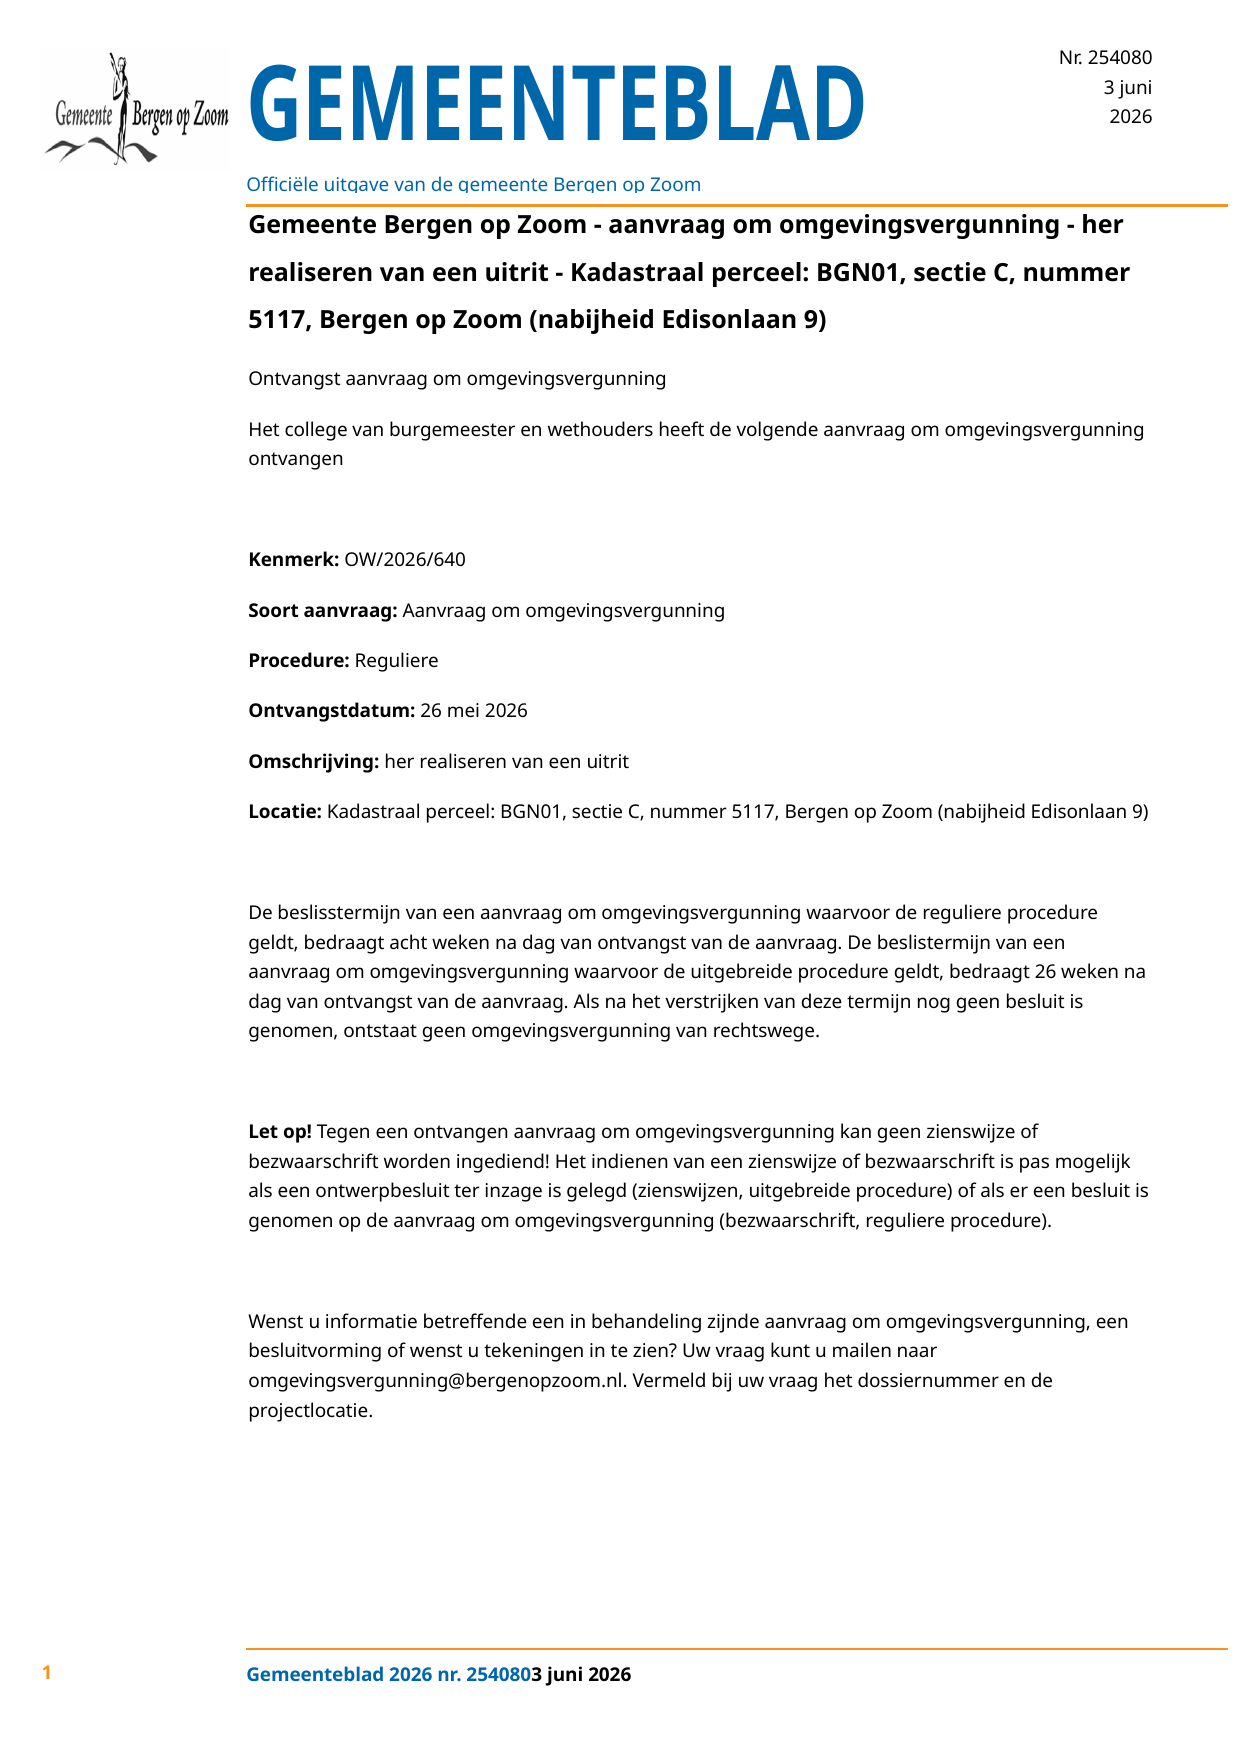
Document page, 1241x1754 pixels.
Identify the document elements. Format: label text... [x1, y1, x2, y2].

text Omschrijving: her realiseren van een uitrit [248, 748, 1152, 774]
text De beslisstermijn van een aanvraag om omgevingsvergunning waarvoor de reguliere procedure geldt, bedraagt acht weken na dag van ontvangst van de aanvraag. De beslistermijn van een aanvraag om omgevingsvergunning waarvoor de uitgebreide procedure geldt, bedraagt 26 weken na dag van ontvangst van de aanvraag. Als na het verstrijken van deze termijn nog geen besluit is genomen, ontstaat geen omgevingsvergunning van rechtswege. [248, 899, 1152, 1043]
text Gemeente Bergen op Zoom - aanvraag om omgevingsvergunning - her realiseren van een uitrit - Kadastraal perceel: BGN01, sectie C, nummer 5117, Bergen op Zoom (nabijheid Edisonlaan 9) [248, 207, 1152, 336]
text Locatie: Kadastraal perceel: BGN01, sectie C, nummer 5117, Bergen op Zoom (nabijheid Edisonlaan 9) [248, 798, 1152, 824]
text Soort aanvraag: Aanvraag om omgevingsvergunning [248, 597, 1152, 622]
text Kenmerk: OW/2026/640 [248, 546, 1152, 572]
text Procedure: Reguliere [248, 647, 1152, 673]
text Ontvangstdatum: 26 mei 2026 [248, 698, 1152, 723]
text Wenst u informatie betreffende een in behandeling zijnde aanvraag om omgevingsvergunning, een besluitvorming of wenst u tekeningen in te zien? Uw vraag kunt u mailen naar omgevingsvergunning@bergenopzoom.nl. Vermeld bij uw vraag het dossiernummer en de projectlocatie. [248, 1308, 1152, 1422]
text Het college van burgemeester en wethouders heeft de volgende aanvraag om omgevingsvergunning ontvangen [248, 416, 1152, 471]
text Let op! Tegen een ontvangen aanvraag om omgevingsvergunning kan geen zienswijze of bezwaarschrift worden ingediend! Het indienen van een zienswijze of bezwaarschrift is pas mogelijk als een ontwerpbesluit ter inzage is gelegd (zienswijzen, uitgebreide procedure) of als er een besluit is genomen op de aanvraag om omgevingsvergunning (bezwaarschrift, reguliere procedure). [248, 1118, 1152, 1233]
picture [41, 47, 231, 172]
text Ontvangst aanvraag om omgevingsvergunning [248, 366, 1152, 391]
